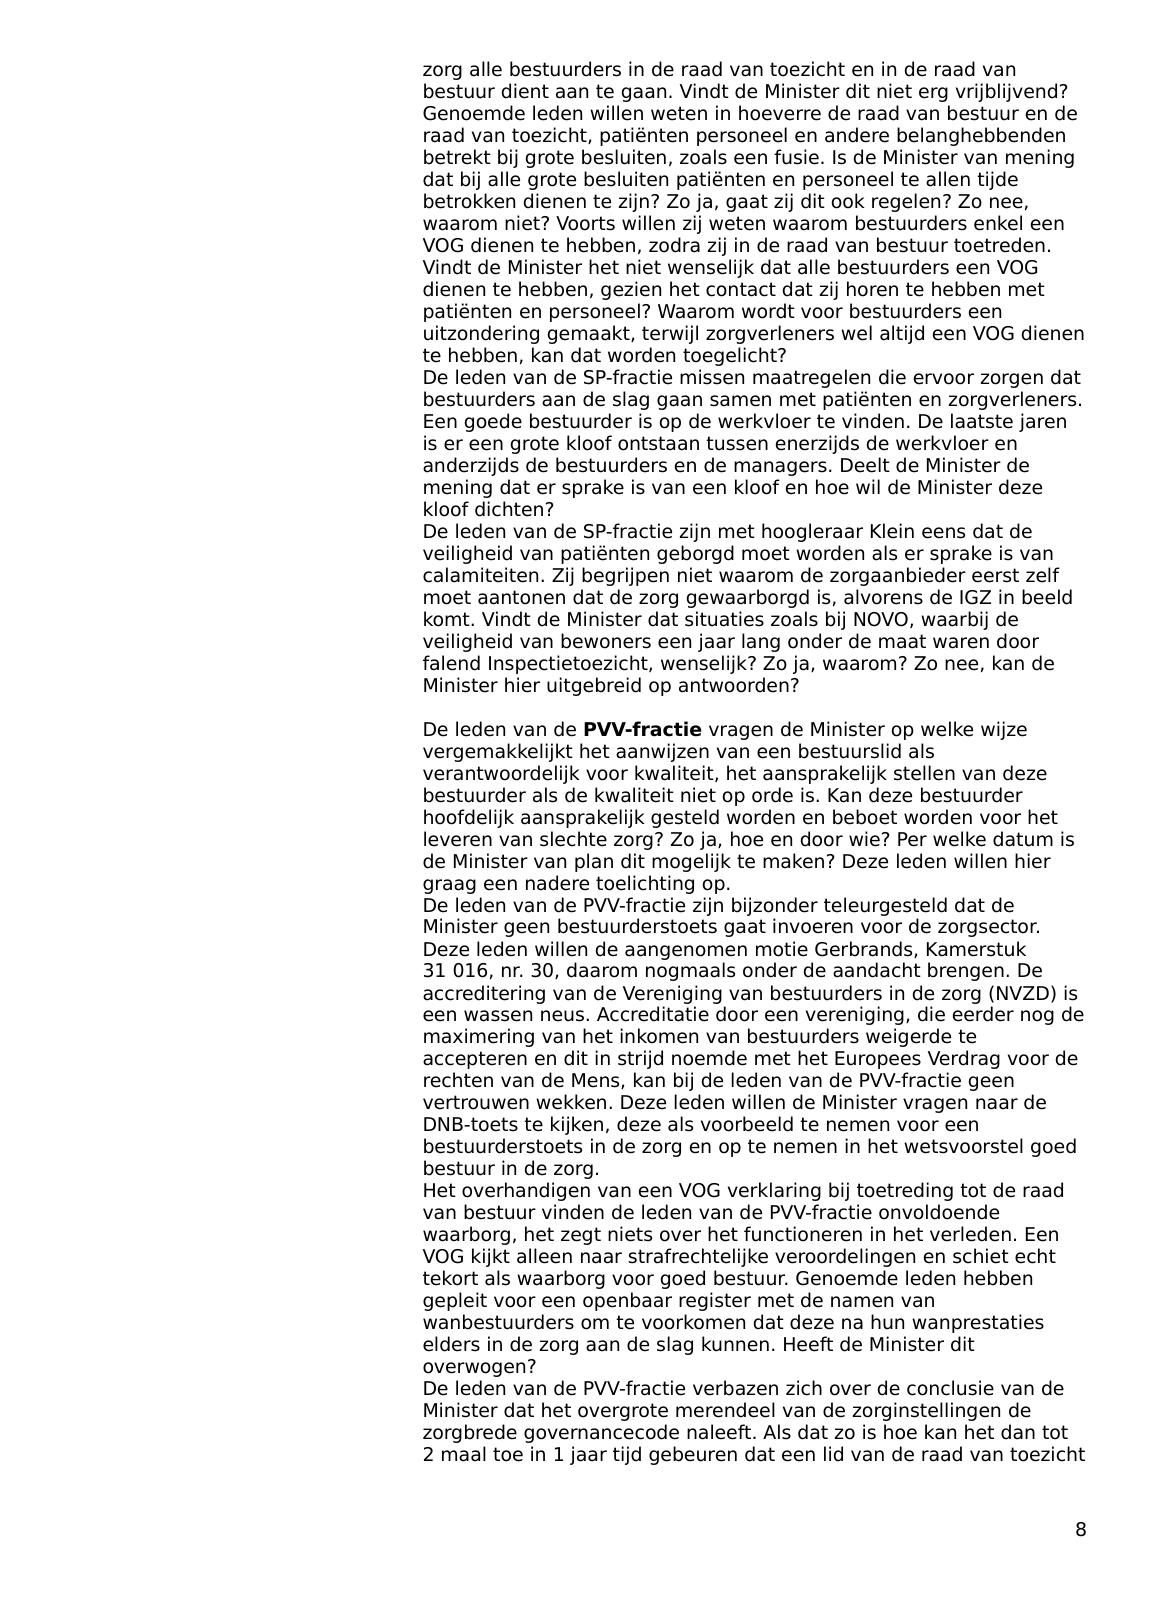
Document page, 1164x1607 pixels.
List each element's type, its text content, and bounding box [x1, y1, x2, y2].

text Het overhandigen van een VOG verklaring bij toetreding tot de raad van bestuur vinden de leden van de PVV-fractie onvoldoende waarborg, het zegt niets over het functioneren in het verleden. Een VOG kijkt alleen naar strafrechtelijke veroordelingen en schiet echt tekort als waarborg voor goed bestuur. Genoemde leden hebben gepleit voor een openbaar register met de namen van wanbestuurders om te voorkomen dat deze na hun wanprestaties elders in de zorg aan de slag kunnen. Heeft de Minister dit overwogen? [422, 1180, 1087, 1378]
text De leden van de SP-fractie missen maatregelen die ervoor zorgen dat bestuurders aan de slag gaan samen met patiënten en zorgverleners. Een goede bestuurder is op de werkvloer te vinden. De laatste jaren is er een grote kloof ontstaan tussen enerzijds de werkvloer en anderzijds de bestuurders en de managers. Deelt de Minister de mening dat er sprake is van een kloof en hoe wil de Minister deze kloof dichten? [422, 367, 1087, 521]
text zorg alle bestuurders in de raad van toezicht en in de raad van bestuur dient aan te gaan. Vindt de Minister dit niet erg vrijblijvend? Genoemde leden willen weten in hoeverre de raad van bestuur en de raad van toezicht, patiënten personeel en andere belanghebbenden betrekt bij grote besluiten, zoals een fusie. Is de Minister van mening dat bij alle grote besluiten patiënten en personeel te allen tijde betrokken dienen te zijn? Zo ja, gaat zij dit ook regelen? Zo nee, waarom niet? Voorts willen zij weten waarom bestuurders enkel een VOG dienen te hebben, zodra zij in de raad van bestuur toetreden. Vindt de Minister het niet wenselijk dat alle bestuurders een VOG dienen te hebben, gezien het contact dat zij horen te hebben met patiënten en personeel? Waarom wordt voor bestuurders een uitzondering gemaakt, terwijl zorgverleners wel altijd een VOG dienen te hebben, kan dat worden toegelicht? [422, 59, 1087, 367]
text De leden van de PVV-fractie vragen de Minister op welke wijze vergemakkelijkt het aanwijzen van een bestuurslid als verantwoordelijk voor kwaliteit, het aansprakelijk stellen van deze bestuurder als de kwaliteit niet op orde is. Kan deze bestuurder hoofdelijk aansprakelijk gesteld worden en beboet worden voor het leveren van slechte zorg? Zo ja, hoe en door wie? Per welke datum is de Minister van plan dit mogelijk te maken? Deze leden willen hier graag een nadere toelichting op. [422, 719, 1087, 894]
text De leden van de SP-fractie zijn met hoogleraar Klein eens dat de veiligheid van patiënten geborgd moet worden als er sprake is van calamiteiten. Zij begrijpen niet waarom de zorgaanbieder eerst zelf moet aantonen dat de zorg gewaarborgd is, alvorens de IGZ in beeld komt. Vindt de Minister dat situaties zoals bij NOVO, waarbij de veiligheid van bewoners een jaar lang onder de maat waren door falend Inspectietoezicht, wenselijk? Zo ja, waarom? Zo nee, kan de Minister hier uitgebreid op antwoorden? [422, 521, 1087, 696]
text De leden van de PVV-fractie verbazen zich over de conclusie van de Minister dat het overgrote merendeel van de zorginstellingen de zorgbrede governancecode naleeft. Als dat zo is hoe kan het dan tot 2 maal toe in 1 jaar tijd gebeuren dat een lid van de raad van toezicht [422, 1378, 1087, 1466]
text De leden van de PVV-fractie zijn bijzonder teleurgesteld dat de Minister geen bestuurderstoets gaat invoeren voor de zorgsector. Deze leden willen de aangenomen motie Gerbrands, Kamerstuk 31 016, nr. 30, daarom nogmaals onder de aandacht brengen. De accreditering van de Vereniging van bestuurders in de zorg (NVZD) is een wassen neus. Accreditatie door een vereniging, die eerder nog de maximering van het inkomen van bestuurders weigerde te accepteren en dit in strijd noemde met het Europees Verdrag voor de rechten van de Mens, kan bij de leden van de PVV-fractie geen vertrouwen wekken. Deze leden willen de Minister vragen naar de DNB-toets te kijken, deze als voorbeeld te nemen voor een bestuurderstoets in de zorg en op te nemen in het wetsvoorstel goed bestuur in de zorg. [422, 894, 1087, 1180]
